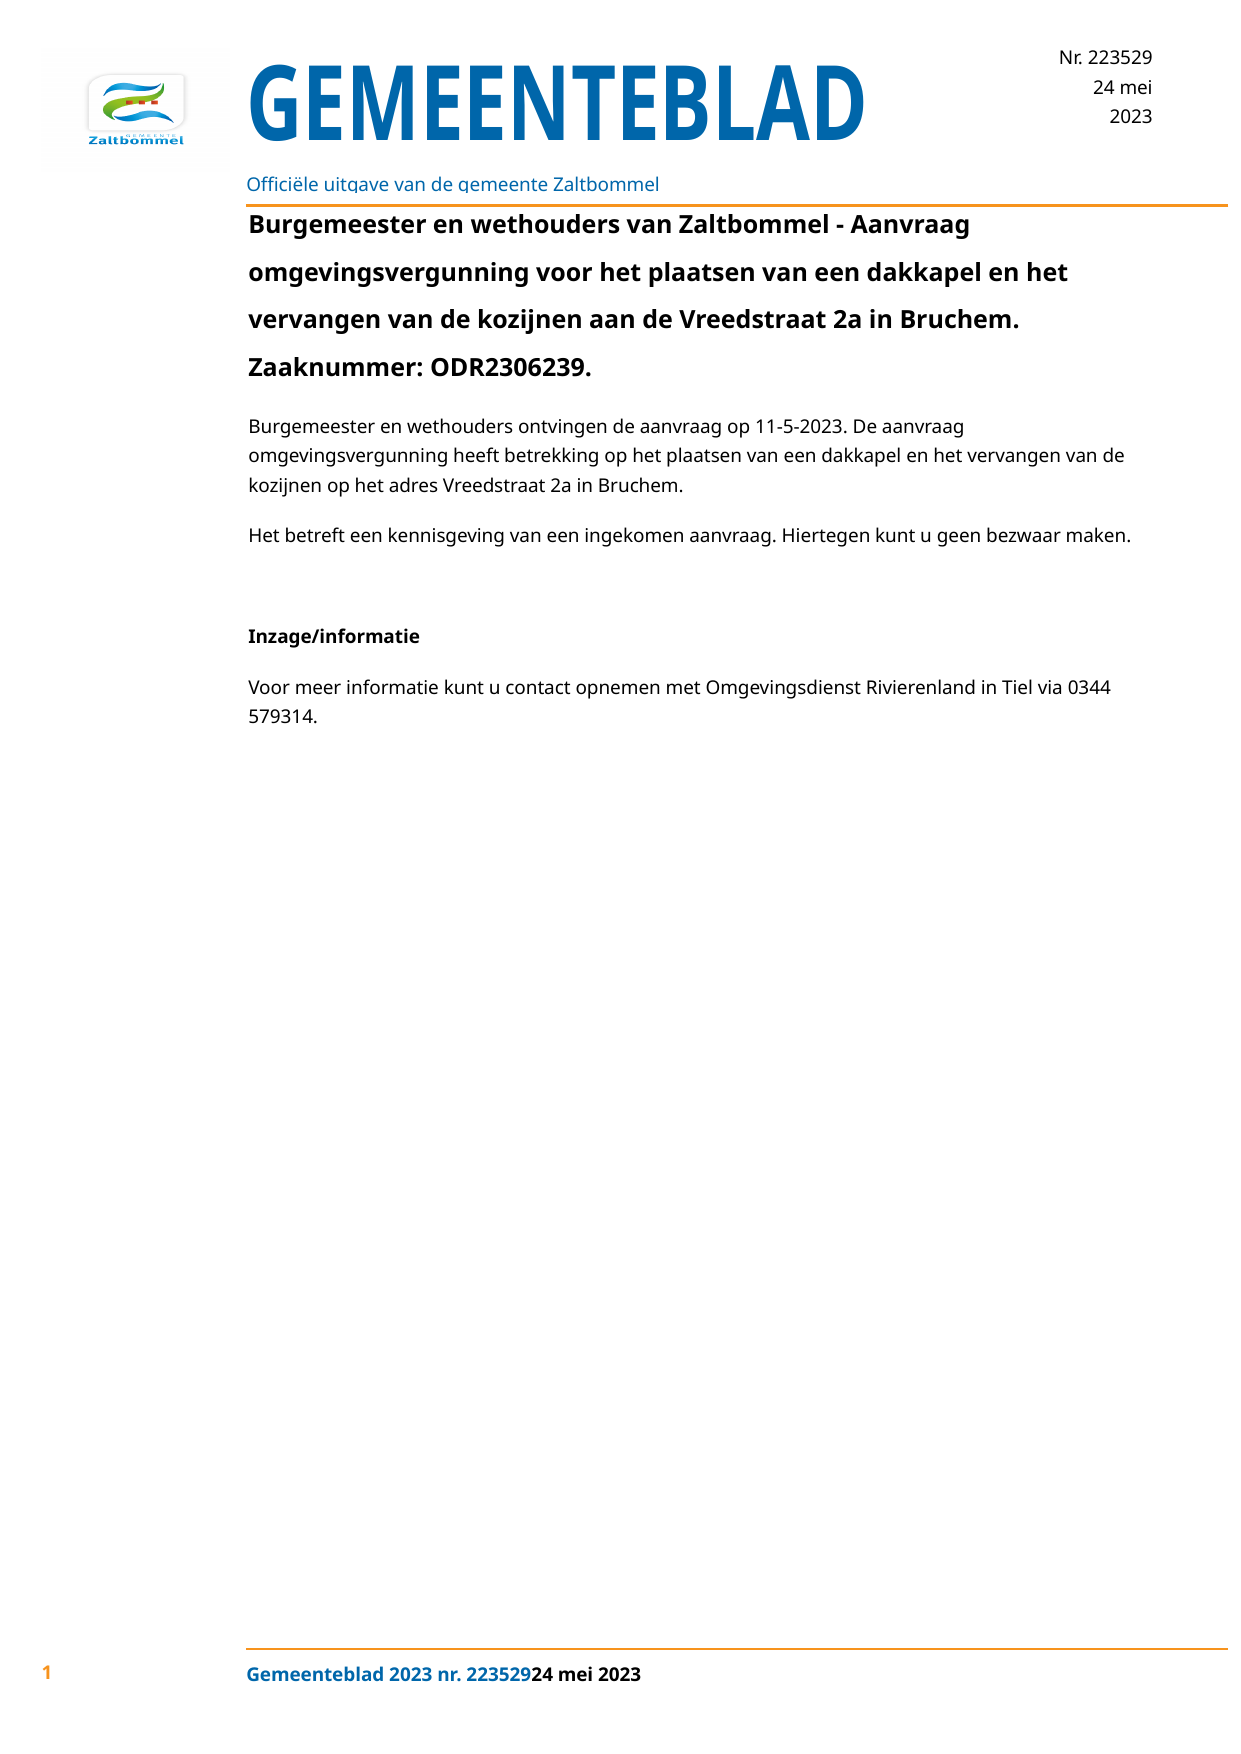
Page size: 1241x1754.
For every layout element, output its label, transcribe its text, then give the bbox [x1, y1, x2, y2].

text Burgemeester en wethouders ontvingen de aanvraag op 11-5-2023. De aanvraag omgevingsvergunning heeft betrekking op het plaatsen van een dakkapel en het vervangen van de kozijnen op het adres Vreedstraat 2a in Bruchem. [248, 413, 1152, 498]
picture [41, 47, 231, 172]
text Voor meer informatie kunt u contact opnemen met Omgevingsdienst Rivierenland in Tiel via 0344 579314. [248, 674, 1152, 729]
text Burgemeester en wethouders van Zaltbommel - Aanvraag omgevingsvergunning voor het plaatsen van een dakkapel en het vervangen van de kozijnen aan de Vreedstraat 2a in Bruchem. Zaaknummer: ODR2306239. [248, 207, 1152, 384]
text Het betreft een kennisgeving van een ingekomen aanvraag. Hiertegen kunt u geen bezwaar maken. [248, 523, 1152, 548]
text Inzage/informatie [248, 623, 1152, 649]
